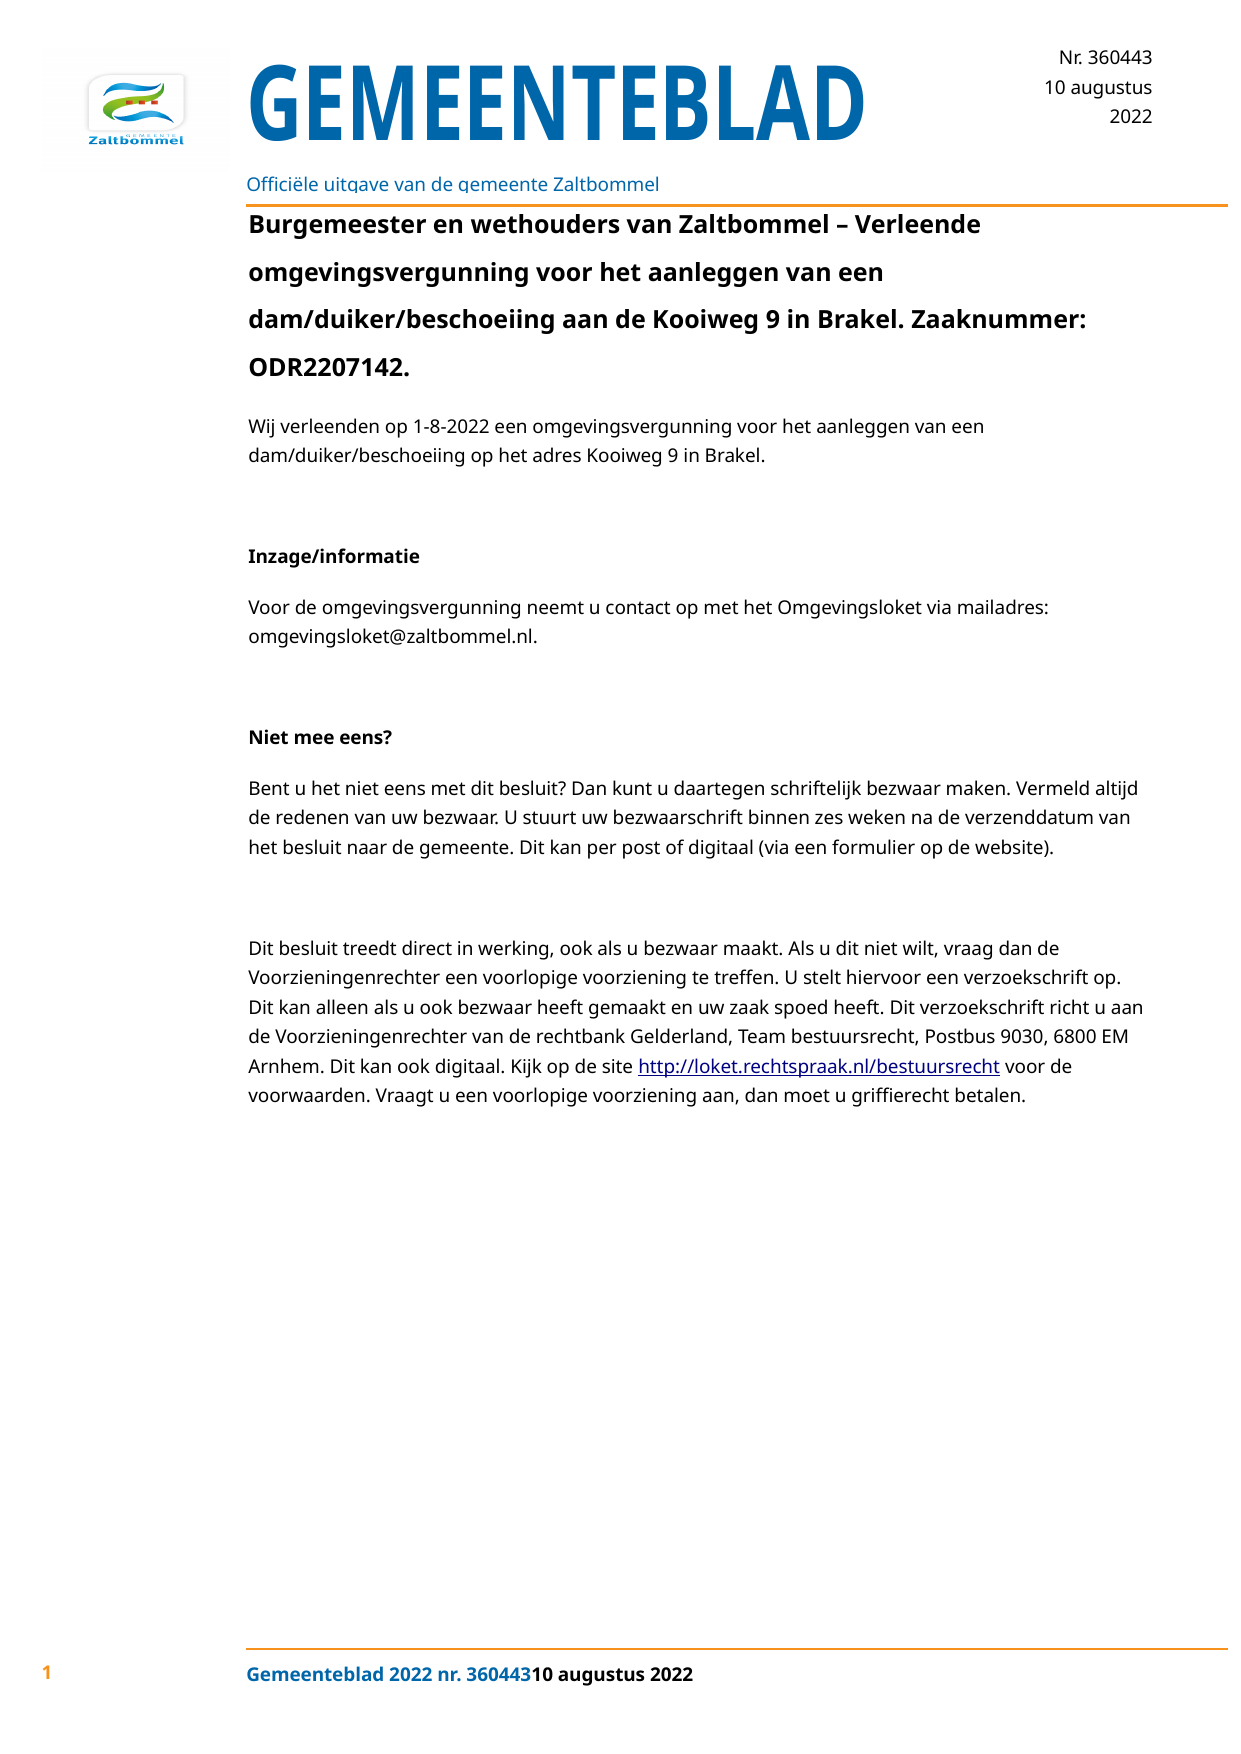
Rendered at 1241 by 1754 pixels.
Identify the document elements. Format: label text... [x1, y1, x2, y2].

text Inzage/informatie [248, 543, 1152, 569]
text Voor de omgevingsvergunning neemt u contact op met het Omgevingsloket via mailadres: omgevingsloket@zaltbommel.nl. [248, 594, 1152, 649]
text Wij verleenden op 1-8-2022 een omgevingsvergunning voor het aanleggen van een dam/duiker/beschoeiing op het adres Kooiweg 9 in Brakel. [248, 413, 1152, 468]
text Burgemeester en wethouders van Zaltbommel – Verleende omgevingsvergunning voor het aanleggen van een dam/duiker/beschoeiing aan de Kooiweg 9 in Brakel. Zaaknummer: ODR2207142. [248, 207, 1152, 384]
picture [41, 47, 231, 172]
text Bent u het niet eens met dit besluit? Dan kunt u daartegen schriftelijk bezwaar maken. Vermeld altijd de redenen van uw bezwaar. U stuurt uw bezwaarschrift binnen zes weken na de verzenddatum van het besluit naar de gemeente. Dit kan per post of digitaal (via een formulier op de website). [248, 775, 1152, 860]
text Niet mee eens? [248, 724, 1152, 750]
text Dit besluit treedt direct in werking, ook als u bezwaar maakt. Als u dit niet wilt, vraag dan de Voorzieningenrechter een voorlopige voorziening te treffen. U stelt hiervoor een verzoekschrift op. Dit kan alleen als u ook bezwaar heeft gemaakt en uw zaak spoed heeft. Dit verzoekschrift richt u aan de Voorzieningenrechter van de rechtbank Gelderland, Team bestuursrecht, Postbus 9030, 6800 EM Arnhem. Dit kan ook digitaal. Kijk op de site http://loket.rechtspraak.nl/bestuursrecht voor de voorwaarden. Vraagt u een voorlopige voorziening aan, dan moet u griffierecht betalen. [248, 935, 1152, 1108]
